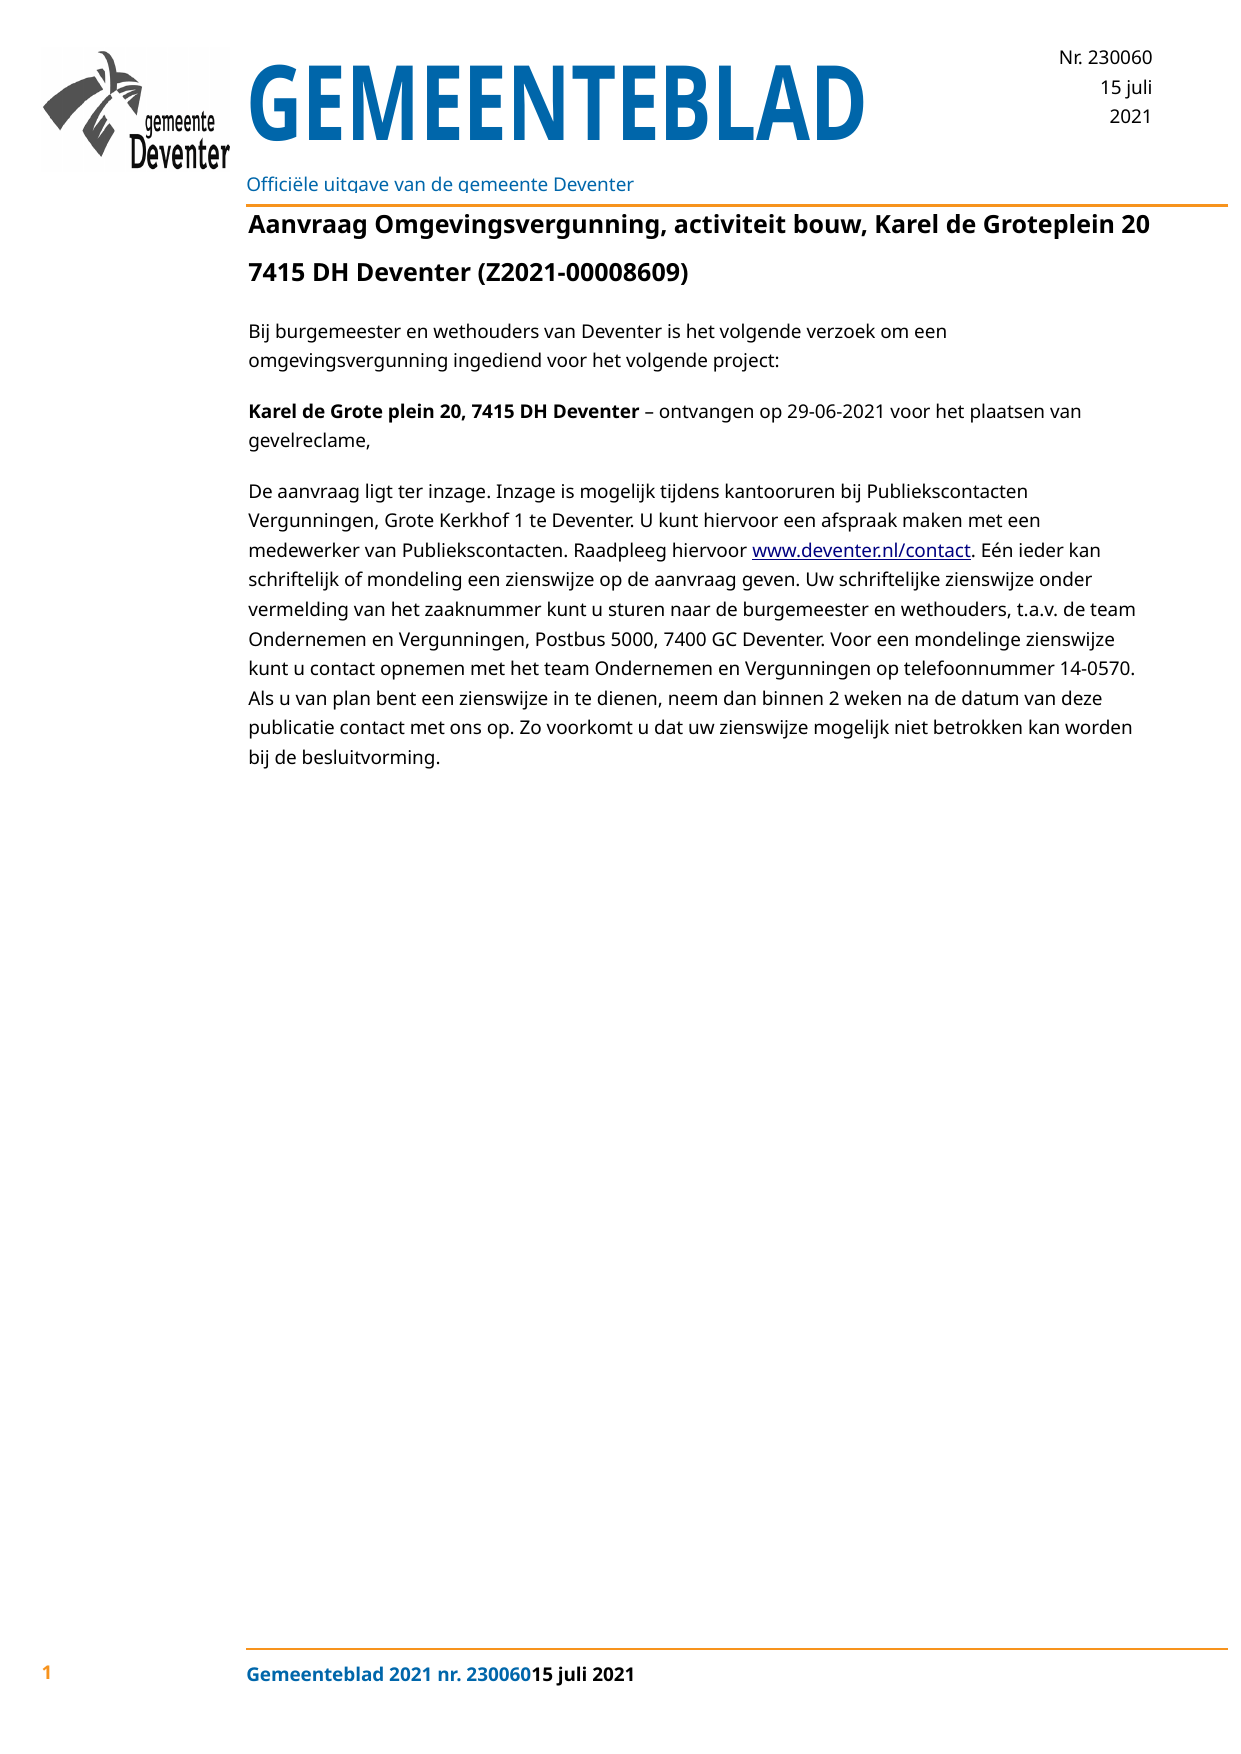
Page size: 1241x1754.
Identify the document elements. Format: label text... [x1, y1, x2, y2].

picture [41, 47, 231, 172]
text Bij burgemeester en wethouders van Deventer is het volgende verzoek om een omgevingsvergunning ingediend voor het volgende project: [248, 318, 1152, 373]
text Karel de Grote plein 20, 7415 DH Deventer – ontvangen op 29-06-2021 voor het plaatsen van gevelreclame, [248, 398, 1152, 453]
text De aanvraag ligt ter inzage. Inzage is mogelijk tijdens kantooruren bij Publiekscontacten Vergunningen, Grote Kerkhof 1 te Deventer. U kunt hiervoor een afspraak maken met een medewerker van Publiekscontacten. Raadpleeg hiervoor www.deventer.nl/contact. Eén ieder kan schriftelijk of mondeling een zienswijze op de aanvraag geven. Uw schriftelijke zienswijze onder vermelding van het zaaknummer kunt u sturen naar de burgemeester en wethouders, t.a.v. de team Ondernemen en Vergunningen, Postbus 5000, 7400 GC Deventer. Voor een mondelinge zienswijze kunt u contact opnemen met het team Ondernemen en Vergunningen op telefoonnummer 14-0570. Als u van plan bent een zienswijze in te dienen, neem dan binnen 2 weken na de datum van deze publicatie contact met ons op. Zo voorkomt u dat uw zienswijze mogelijk niet betrokken kan worden bij de besluitvorming. [248, 478, 1152, 770]
text Aanvraag Omgevingsvergunning, activiteit bouw, Karel de Groteplein 20 7415 DH Deventer (Z2021-00008609) [248, 207, 1152, 288]
